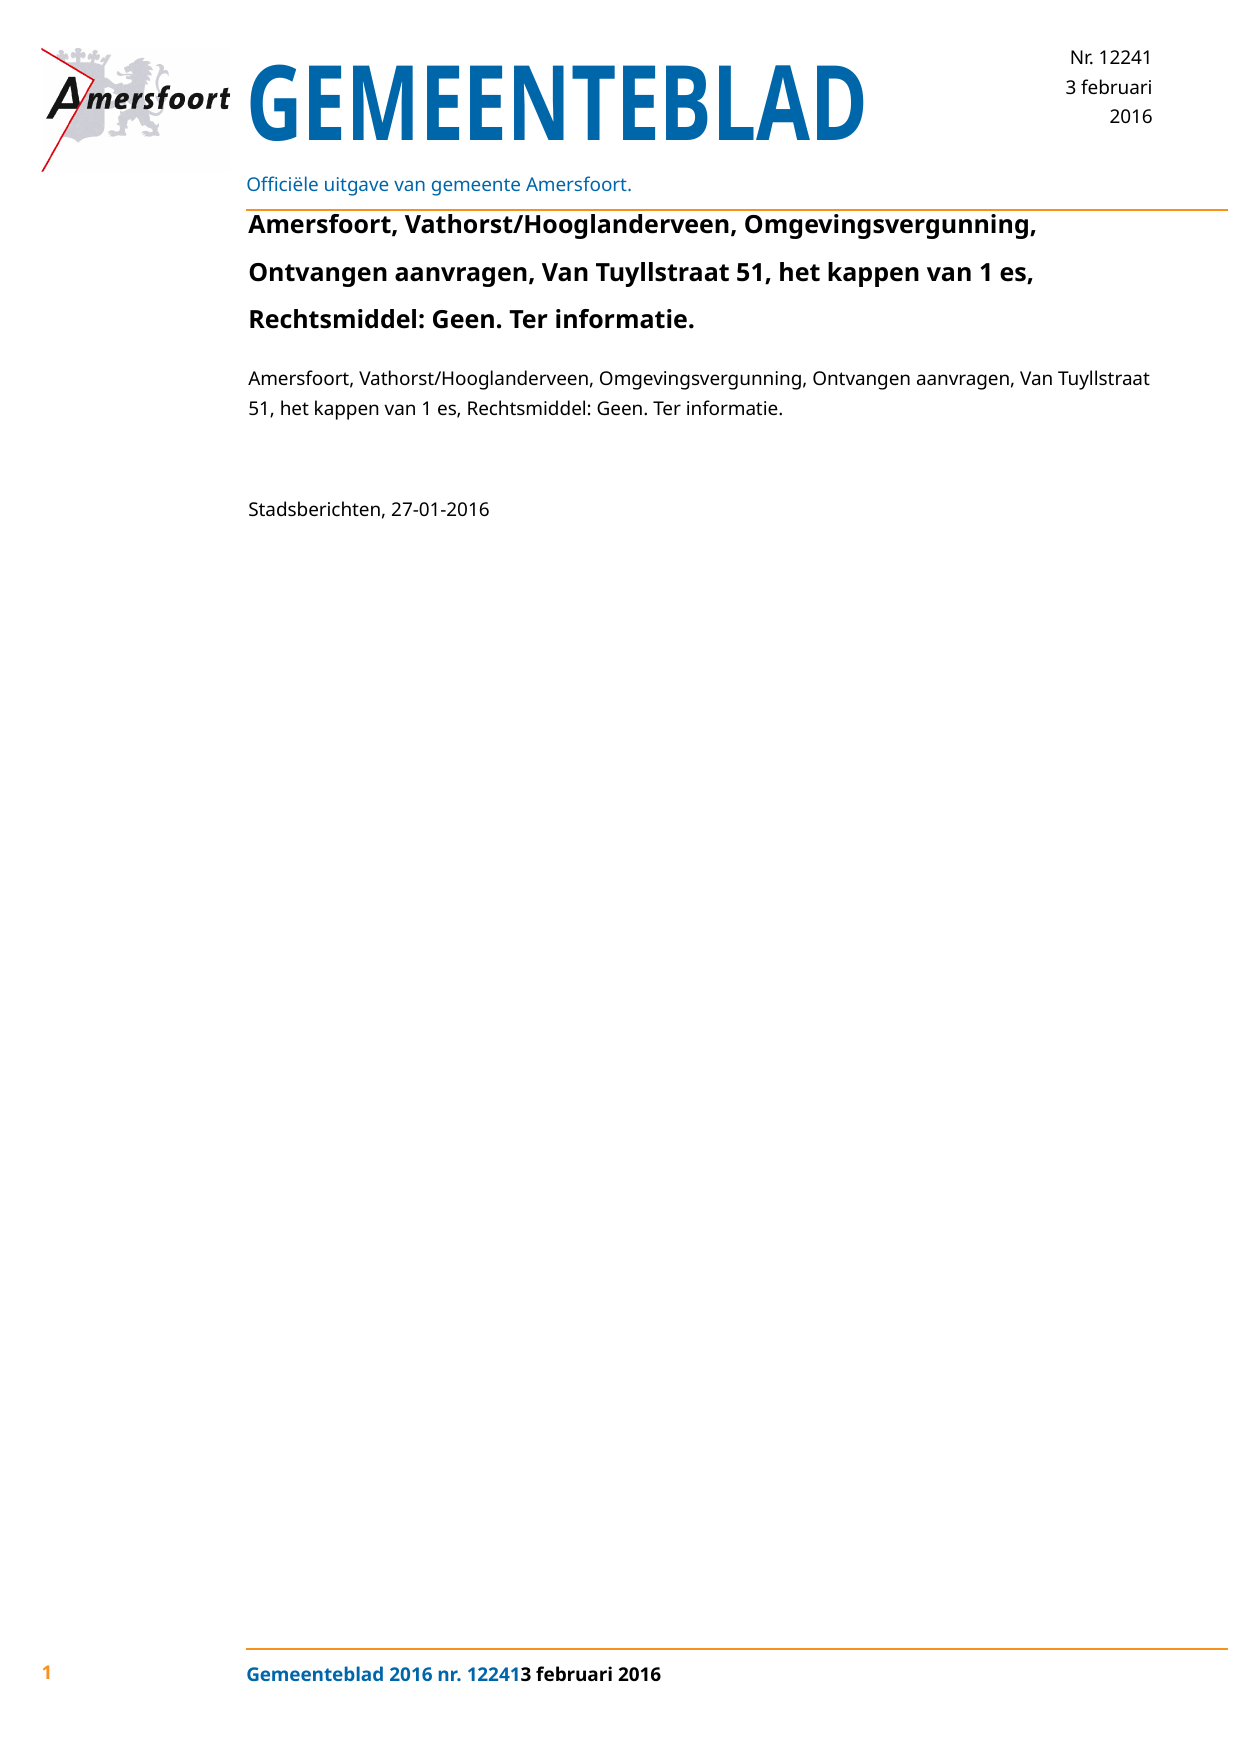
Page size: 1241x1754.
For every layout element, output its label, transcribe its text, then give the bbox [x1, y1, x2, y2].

text Amersfoort, Vathorst/Hooglanderveen, Omgevingsvergunning, Ontvangen aanvragen, Van Tuyllstraat 51, het kappen van 1 es, Rechtsmiddel: Geen. Ter informatie. [248, 211, 1152, 336]
text Stadsberichten, 27-01-2016 [248, 496, 1152, 522]
picture [41, 47, 231, 172]
text Amersfoort, Vathorst/Hooglanderveen, Omgevingsvergunning, Ontvangen aanvragen, Van Tuyllstraat 51, het kappen van 1 es, Rechtsmiddel: Geen. Ter informatie. [248, 366, 1152, 421]
